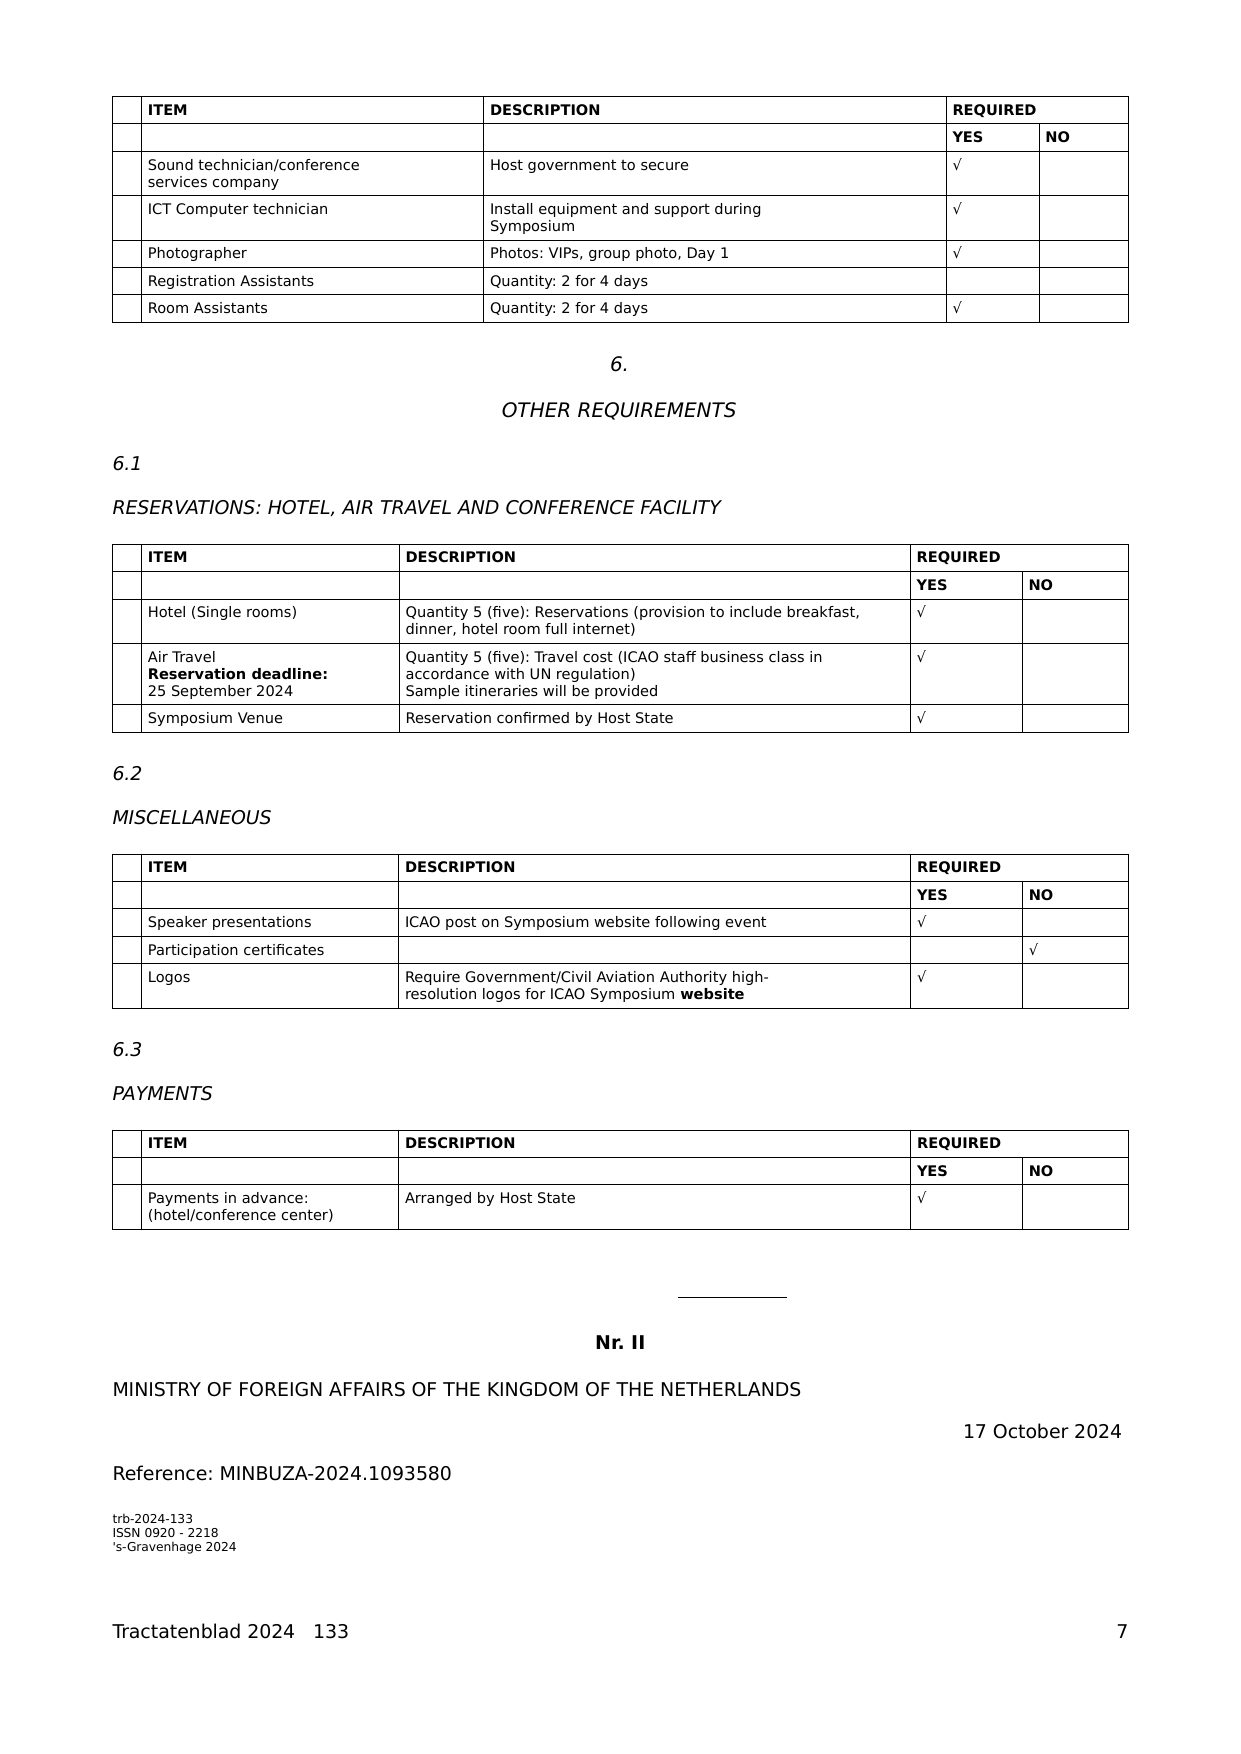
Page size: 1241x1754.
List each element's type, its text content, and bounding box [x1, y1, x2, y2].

table_cell [1023, 909, 1128, 936]
table_cell Payments in advance: (hotel/conference center) [142, 1185, 398, 1229]
table_cell ICT Computer technician [142, 196, 483, 239]
table_cell [113, 644, 141, 704]
table_cell Logos [142, 964, 398, 1007]
subtitle 6.1 RESERVATIONS: HOTEL, AIR TRAVEL AND CONFERENCE FACILITY [112, 453, 1128, 519]
subtitle 6.2 MISCELLANEOUS [112, 763, 1128, 828]
table_header [113, 1131, 141, 1157]
table_cell [399, 882, 910, 908]
table_cell [1023, 705, 1128, 732]
table_cell Host government to secure [484, 152, 946, 195]
table_cell [113, 705, 141, 732]
table_header REQUIRED [911, 545, 1128, 571]
table_cell Symposium Venue [142, 705, 399, 732]
table_cell Hotel (Single rooms) [142, 600, 399, 643]
table_cell YES [947, 124, 1039, 151]
table_cell Registration Assistants [142, 268, 483, 294]
table_cell [113, 124, 141, 151]
table_cell [1040, 295, 1128, 322]
table_cell [1040, 196, 1128, 239]
table_cell Quantity 5 (five): Travel cost (ICAO staff business class in accordance with UN regulation) Sample itineraries will be provided [400, 644, 910, 704]
table_cell NO [1023, 1158, 1128, 1184]
table_cell Quantity: 2 for 4 days [484, 268, 946, 294]
table_cell Sound technician/conference services company [142, 152, 483, 195]
table_cell [399, 1158, 910, 1184]
table_cell Reservation confirmed by Host State [400, 705, 910, 732]
table_cell [400, 572, 910, 598]
table_cell [113, 600, 141, 643]
table_cell Air Travel Reservation deadline: 25 September 2024 [142, 644, 399, 704]
text ISSN 0920 - 2218 [112, 1526, 346, 1540]
table_cell √ [911, 1185, 1022, 1229]
table_cell [947, 268, 1039, 294]
subtitle 6.3 PAYMENTS [112, 1038, 1128, 1104]
table_cell [1023, 1185, 1128, 1229]
table_header [113, 97, 141, 123]
table_cell [1023, 600, 1128, 643]
table_cell Room Assistants [142, 295, 483, 322]
table_cell [484, 124, 946, 151]
text Reference: MINBUZA-2024.1093580 [112, 1463, 1128, 1484]
table_cell [142, 572, 399, 598]
table_cell [113, 909, 141, 936]
text 's-Gravenhage 2024 [112, 1540, 346, 1554]
table_cell [142, 124, 483, 151]
subtitle Nr. II [112, 1332, 1128, 1354]
table_cell √ [911, 705, 1022, 732]
table_header ITEM [142, 1131, 398, 1157]
table_cell YES [911, 572, 1022, 598]
table_cell [142, 882, 398, 908]
table_cell [113, 1185, 141, 1229]
table_header REQUIRED [911, 855, 1128, 881]
table_cell [113, 1158, 141, 1184]
table_cell [911, 937, 1022, 963]
table_cell √ [911, 644, 1022, 704]
table_cell [113, 268, 141, 294]
text MINISTRY OF FOREIGN AFFAIRS OF THE KINGDOM OF THE NETHERLANDS [112, 1379, 1128, 1401]
table_cell [1023, 964, 1128, 1007]
table_cell √ [911, 909, 1022, 936]
table_cell [1040, 268, 1128, 294]
table_header ITEM [142, 97, 483, 123]
table_cell NO [1023, 572, 1128, 598]
table_header ITEM [142, 855, 398, 881]
table_header [113, 855, 141, 881]
table_header REQUIRED [911, 1131, 1128, 1157]
table_cell [113, 241, 141, 267]
table_cell [113, 572, 141, 598]
table_cell [113, 295, 141, 322]
table_cell √ [947, 152, 1039, 195]
table_cell Quantity: 2 for 4 days [484, 295, 946, 322]
table_header DESCRIPTION [400, 545, 910, 571]
table_cell ICAO post on Symposium website following event [399, 909, 910, 936]
table_cell [113, 152, 141, 195]
table_cell √ [947, 241, 1039, 267]
table_header [113, 545, 141, 571]
table_cell Arranged by Host State [399, 1185, 910, 1229]
table_cell √ [911, 600, 1022, 643]
table_cell [1040, 152, 1128, 195]
table_cell √ [911, 964, 1022, 1007]
table_cell [113, 196, 141, 239]
table_cell Photographer [142, 241, 483, 267]
table_cell Quantity 5 (five): Reservations (provision to include breakfast, dinner, hotel room full internet) [400, 600, 910, 643]
table_cell √ [1023, 937, 1128, 963]
table_cell NO [1040, 124, 1128, 151]
table_header REQUIRED [947, 97, 1128, 123]
table_cell YES [911, 1158, 1022, 1184]
table_cell Participation certificates [142, 937, 398, 963]
table_cell √ [947, 295, 1039, 322]
table_cell Install equipment and support during Symposium [484, 196, 946, 239]
table_cell NO [1023, 882, 1128, 908]
table_header DESCRIPTION [484, 97, 946, 123]
table_cell [399, 937, 910, 963]
table_cell [1023, 644, 1128, 704]
table_header DESCRIPTION [399, 1131, 910, 1157]
table_cell [113, 882, 141, 908]
table_cell Require Government/Civil Aviation Authority high- resolution logos for ICAO Symposium website [399, 964, 910, 1007]
table_header ITEM [142, 545, 399, 571]
subtitle 6. OTHER REQUIREMENTS [112, 353, 1128, 423]
text trb-2024-133 [112, 1512, 346, 1526]
table_cell [113, 964, 141, 1007]
table_cell [113, 937, 141, 963]
table_cell √ [947, 196, 1039, 239]
table_cell [142, 1158, 398, 1184]
table_cell YES [911, 882, 1022, 908]
table_cell [1040, 241, 1128, 267]
table_header DESCRIPTION [399, 855, 910, 881]
text 17 October 2024 [112, 1421, 1128, 1443]
table_cell Photos: VIPs, group photo, Day 1 [484, 241, 946, 267]
table_cell Speaker presentations [142, 909, 398, 936]
